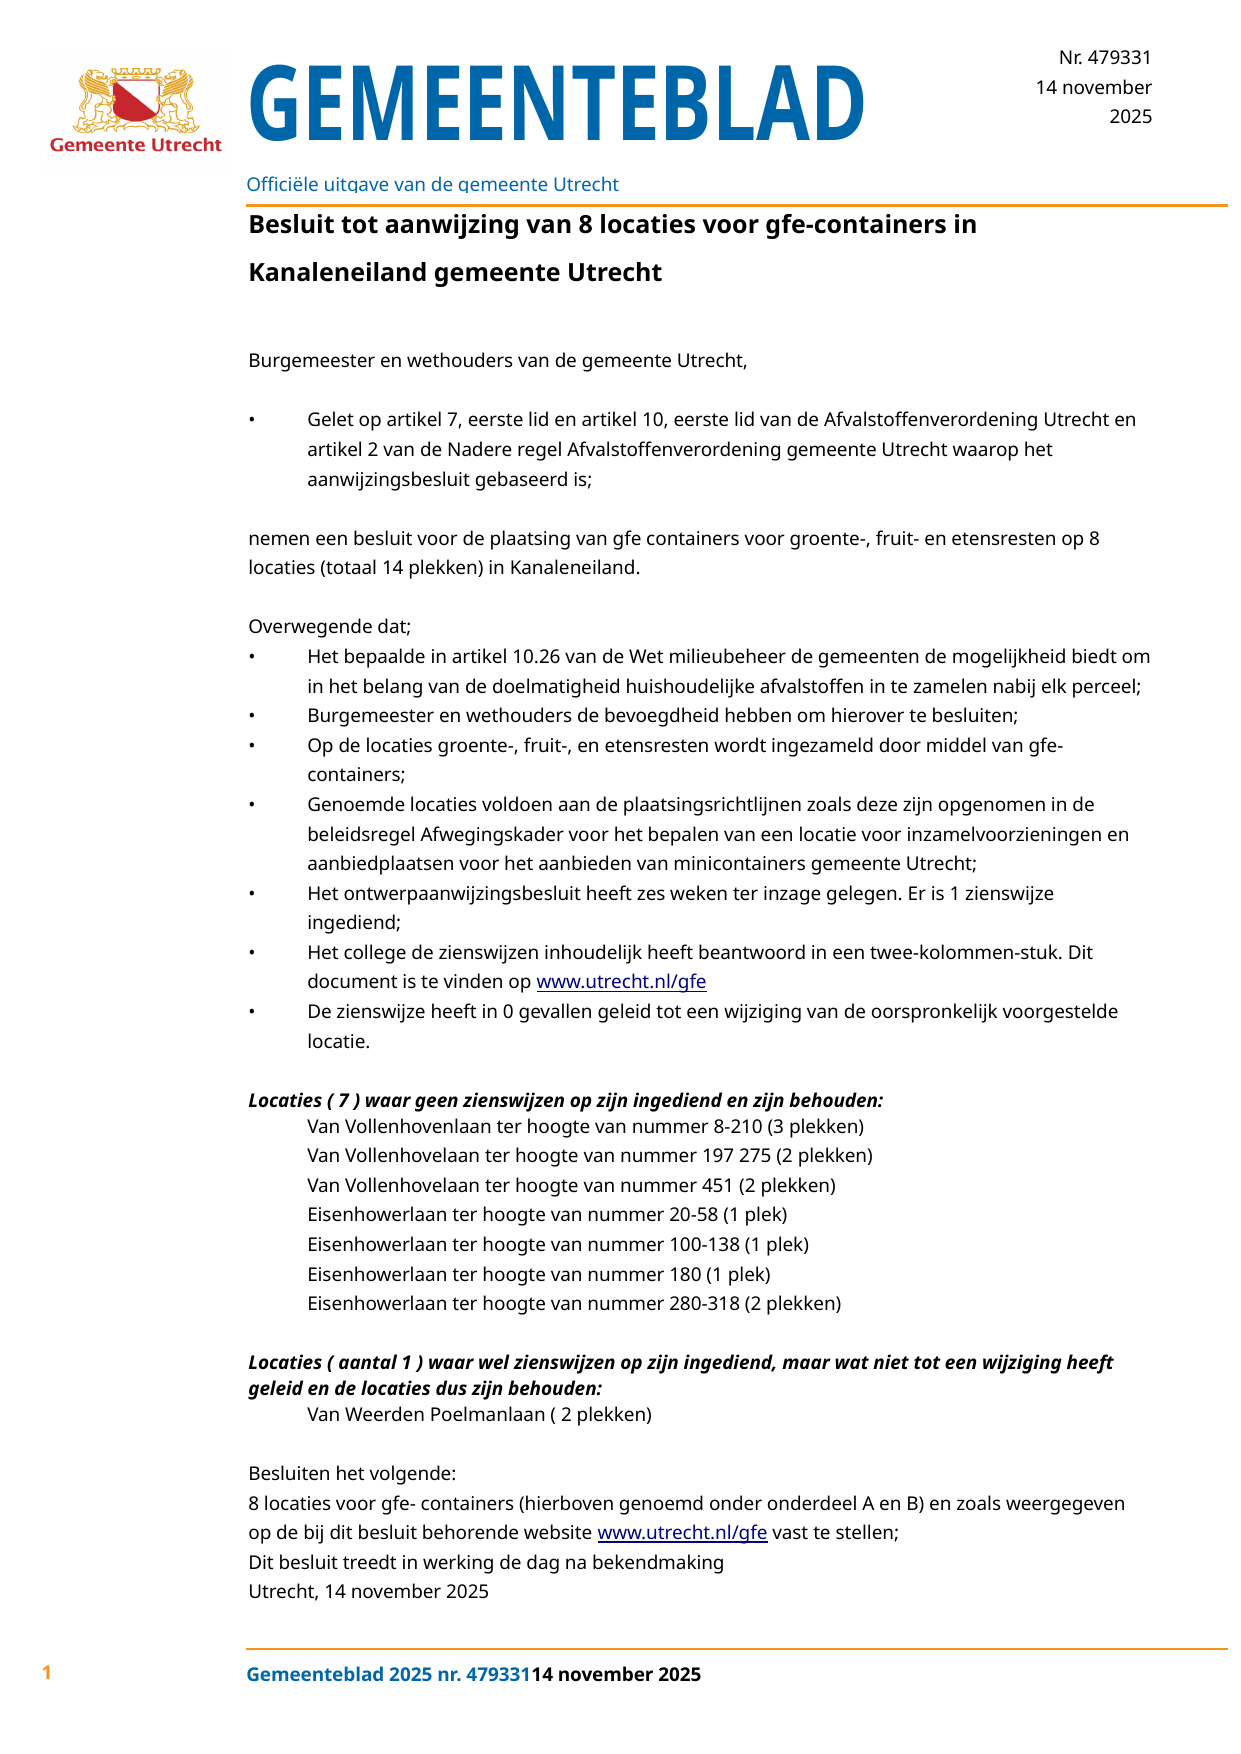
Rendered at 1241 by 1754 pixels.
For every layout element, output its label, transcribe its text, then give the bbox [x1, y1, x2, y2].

list Van Weerden Poelmanlaan ( 2 plekken) [248, 1401, 1152, 1427]
text Utrecht, 14 november 2025 [248, 1578, 1152, 1604]
list Eisenhowerlaan ter hoogte van nummer 100-138 (1 plek) [248, 1231, 1152, 1257]
text Overwegende dat; [248, 614, 1152, 639]
text nemen een besluit voor de plaatsing van gfe containers voor groente-, fruit- en etensresten op 8 locaties (totaal 14 plekken) in Kanaleneiland. [248, 525, 1152, 580]
list De zienswijze heeft in 0 gevallen geleid tot een wijziging van de oorspronkelijk voorgestelde locatie. [248, 998, 1152, 1054]
list Van Vollenhovenlaan ter hoogte van nummer 8-210 (3 plekken) [248, 1113, 1152, 1138]
text Dit besluit treedt in werking de dag na bekendmaking [248, 1549, 1152, 1574]
text Besluit tot aanwijzing van 8 locaties voor gfe-containers in Kanaleneiland gemeente Utrecht [248, 207, 1152, 288]
text Locaties ( aantal 1 ) waar wel zienswijzen op zijn ingediend, maar wat niet tot een wijziging heeft geleid en de locaties dus zijn behouden: [248, 1349, 1152, 1401]
list Genoemde locaties voldoen aan de plaatsingsrichtlijnen zoals deze zijn opgenomen in de beleidsregel Afwegingskader voor het bepalen van een locatie voor inzamelvoorzieningen en aanbiedplaatsen voor het aanbieden van minicontainers gemeente Utrecht; [248, 791, 1152, 876]
list Van Vollenhovelaan ter hoogte van nummer 451 (2 plekken) [248, 1172, 1152, 1198]
list Van Vollenhovelaan ter hoogte van nummer 197 275 (2 plekken) [248, 1142, 1152, 1168]
list Het bepaalde in artikel 10.26 van de Wet milieubeheer de gemeenten de mogelijkheid biedt om in het belang van de doelmatigheid huishoudelijke afvalstoffen in te zamelen nabij elk perceel; [248, 643, 1152, 699]
list Gelet op artikel 7, eerste lid en artikel 10, eerste lid van de Afvalstoffenverordening Utrecht en artikel 2 van de Nadere regel Afvalstoffenverordening gemeente Utrecht waarop het aanwijzingsbesluit gebaseerd is; [248, 407, 1152, 492]
text 8 locaties voor gfe- containers (hierboven genoemd onder onderdeel A en B) en zoals weergegeven op de bij dit besluit behorende website www.utrecht.nl/gfe vast te stellen; [248, 1490, 1152, 1545]
text Besluiten het volgende: [248, 1460, 1152, 1486]
list Burgemeester en wethouders de bevoegdheid hebben om hierover te besluiten; [248, 702, 1152, 728]
list Het ontwerpaanwijzingsbesluit heeft zes weken ter inzage gelegen. Er is 1 zienswijze ingediend; [248, 880, 1152, 935]
text Locaties ( 7 ) waar geen zienswijzen op zijn ingediend en zijn behouden: [248, 1087, 1152, 1113]
text Burgemeester en wethouders van de gemeente Utrecht, [248, 347, 1152, 373]
list Eisenhowerlaan ter hoogte van nummer 280-318 (2 plekken) [248, 1290, 1152, 1316]
list Op de locaties groente-, fruit-, en etensresten wordt ingezameld door middel van gfe-containers; [248, 732, 1152, 787]
list Het college de zienswijzen inhoudelijk heeft beantwoord in een twee-kolommen-stuk. Dit document is te vinden op www.utrecht.nl/gfe [248, 939, 1152, 994]
list Eisenhowerlaan ter hoogte van nummer 20-58 (1 plek) [248, 1202, 1152, 1227]
list Eisenhowerlaan ter hoogte van nummer 180 (1 plek) [248, 1261, 1152, 1286]
picture [41, 47, 231, 172]
